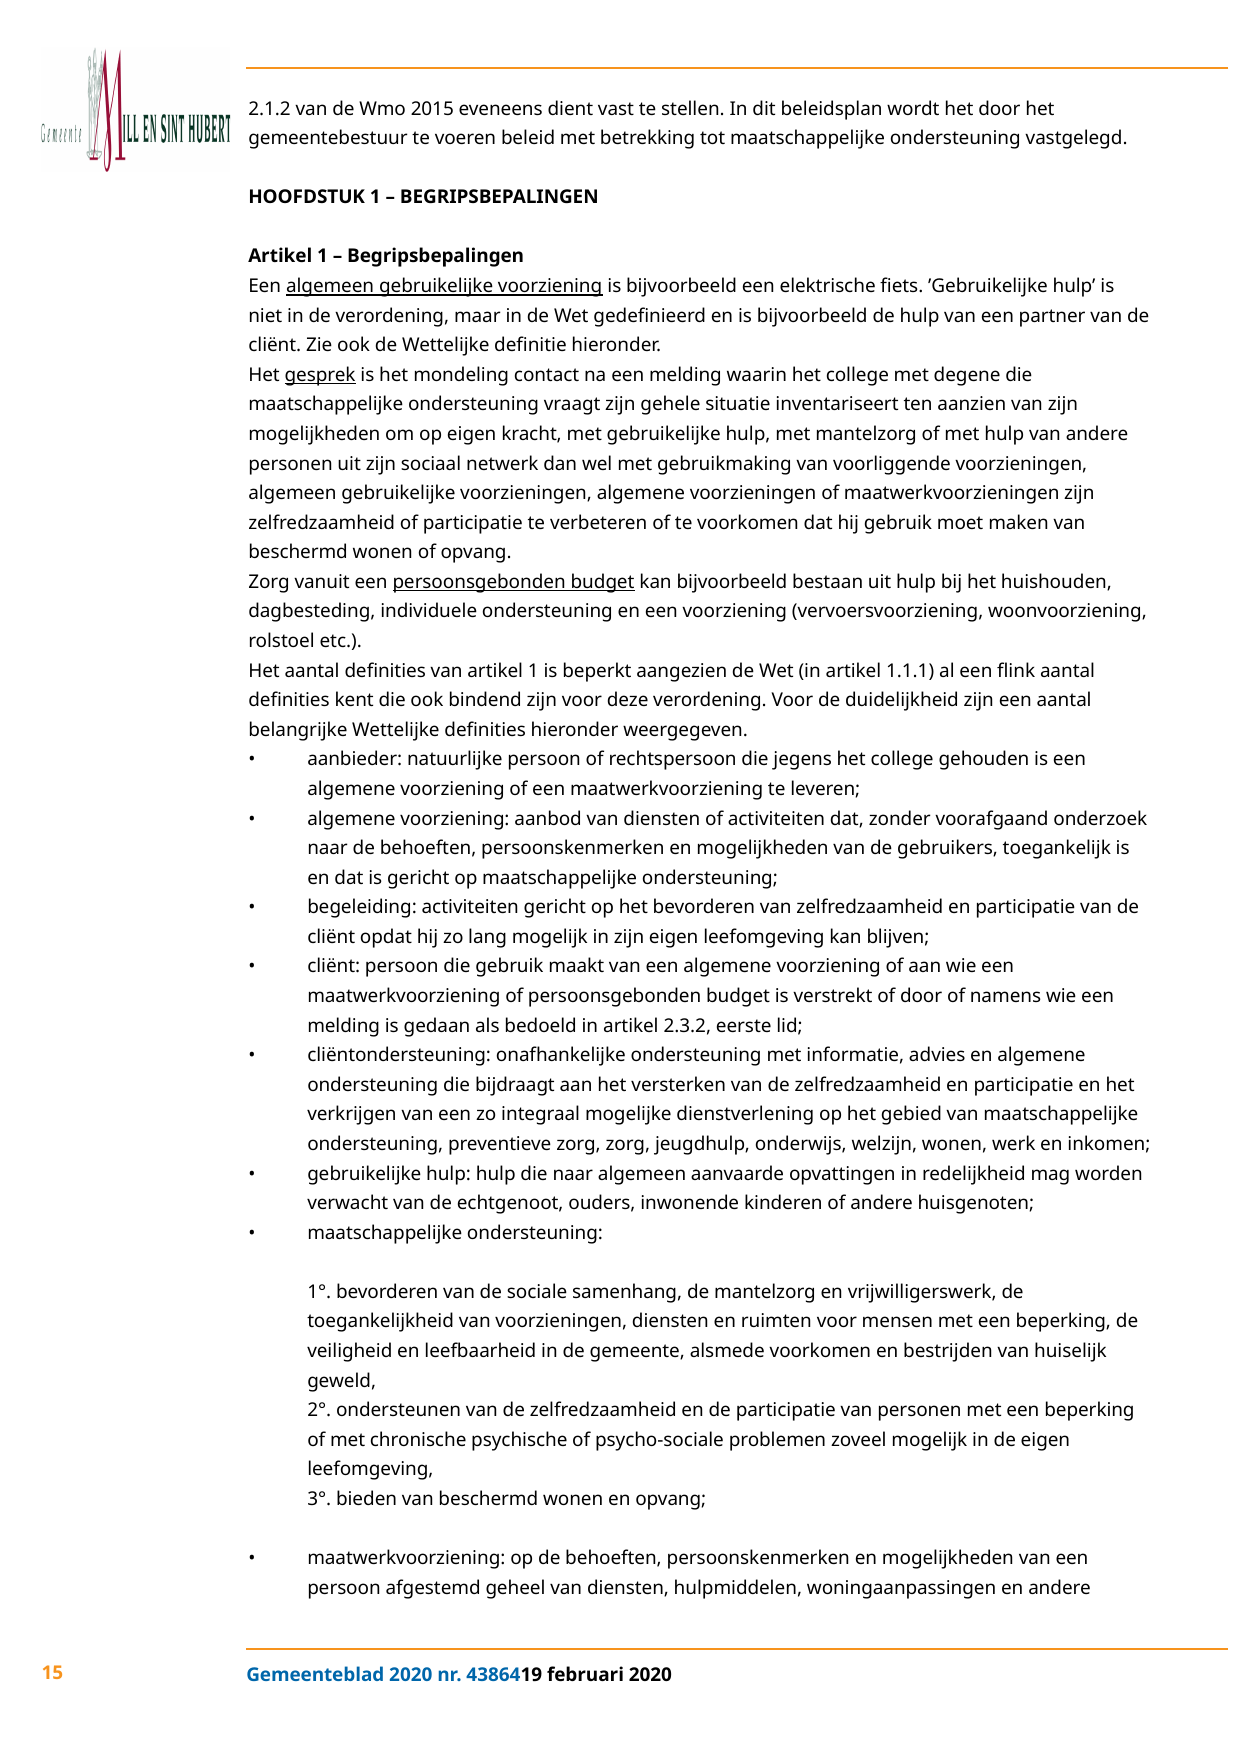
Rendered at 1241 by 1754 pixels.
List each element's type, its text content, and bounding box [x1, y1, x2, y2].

text HOOFDSTUK 1 – BEGRIPSBEPALINGEN [248, 183, 1152, 209]
list begeleiding: activiteiten gericht op het bevorderen van zelfredzaamheid en participatie van de cliënt opdat hij zo lang mogelijk in zijn eigen leefomgeving kan blijven; [248, 893, 1152, 949]
text Het gesprek is het mondeling contact na een melding waarin het college met degene die maatschappelijke ondersteuning vraagt zijn gehele situatie inventariseert ten aanzien van zijn mogelijkheden om op eigen kracht, met gebruikelijke hulp, met mantelzorg of met hulp van andere personen uit zijn sociaal netwerk dan wel met gebruikmaking van voorliggende voorzieningen, algemeen gebruikelijke voorzieningen, algemene voorzieningen of maatwerkvoorzieningen zijn zelfredzaamheid of participatie te verbeteren of te voorkomen dat hij gebruik moet maken van beschermd wonen of opvang. [248, 361, 1152, 564]
picture [41, 47, 231, 172]
list 1°. bevorderen van de sociale samenhang, de mantelzorg en vrijwilligerswerk, de toegankelijkheid van voorzieningen, diensten en ruimten voor mensen met een beperking, de veiligheid en leefbaarheid in de gemeente, alsmede voorkomen en bestrijden van huiselijk geweld, [248, 1278, 1152, 1393]
list maatschappelijke ondersteuning: [248, 1219, 1152, 1245]
list cliёntondersteuning: onafhankelijke ondersteuning met informatie, advies en algemene ondersteuning die bijdraagt aan het versterken van de zelfredzaamheid en participatie en het verkrijgen van een zo integraal mogelijke dienstverlening op het gebied van maatschappelijke ondersteuning, preventieve zorg, zorg, jeugdhulp, onderwijs, welzijn, wonen, werk en inkomen; [248, 1041, 1152, 1156]
list maatwerkvoorziening: op de behoeften, persoonskenmerken en mogelijkheden van een persoon afgestemd geheel van diensten, hulpmiddelen, woningaanpassingen en andere [248, 1544, 1152, 1600]
text Zorg vanuit een persoonsgebonden budget kan bijvoorbeeld bestaan uit hulp bij het huishouden, dagbesteding, individuele ondersteuning en een voorziening (vervoersvoorziening, woonvoorziening, rolstoel etc.). [248, 568, 1152, 653]
text 2.1.2 van de Wmo 2015 eveneens dient vast te stellen. In dit beleidsplan wordt het door het gemeentebestuur te voeren beleid met betrekking tot maatschappelijke ondersteuning vastgelegd. [248, 95, 1152, 150]
text Een algemeen gebruikelijke voorziening is bijvoorbeeld een elektrische fiets. ’Gebruikelijke hulp’ is niet in de verordening, maar in de Wet gedefinieerd en is bijvoorbeeld de hulp van een partner van de cliënt. Zie ook de Wettelijke definitie hieronder. [248, 272, 1152, 357]
list 3°. bieden van beschermd wonen en opvang; [248, 1485, 1152, 1511]
list aanbieder: natuurlijke persoon of rechtspersoon die jegens het college gehouden is een algemene voorziening of een maatwerkvoorziening te leveren; [248, 746, 1152, 801]
list 2°. ondersteunen van de zelfredzaamheid en de participatie van personen met een beperking of met chronische psychische of psycho-sociale problemen zoveel mogelijk in de eigen leefomgeving, [248, 1396, 1152, 1481]
list gebruikelijke hulp: hulp die naar algemeen aanvaarde opvattingen in redelijkheid mag worden verwacht van de echtgenoot, ouders, inwonende kinderen of andere huisgenoten; [248, 1160, 1152, 1215]
list cliënt: persoon die gebruik maakt van een algemene voorziening of aan wie een maatwerkvoorziening of persoonsgebonden budget is verstrekt of door of namens wie een melding is gedaan als bedoeld in artikel 2.3.2, eerste lid; [248, 953, 1152, 1038]
text Het aantal definities van artikel 1 is beperkt aangezien de Wet (in artikel 1.1.1) al een flink aantal definities kent die ook bindend zijn voor deze verordening. Voor de duidelijkheid zijn een aantal belangrijke Wettelijke definities hieronder weergegeven. [248, 657, 1152, 742]
list algemene voorziening: aanbod van diensten of activiteiten dat, zonder voorafgaand onderzoek naar de behoeften, persoonskenmerken en mogelijkheden van de gebruikers, toegankelijk is en dat is gericht op maatschappelijke ondersteuning; [248, 805, 1152, 890]
text Artikel 1 – Begripsbepalingen [248, 243, 1152, 268]
